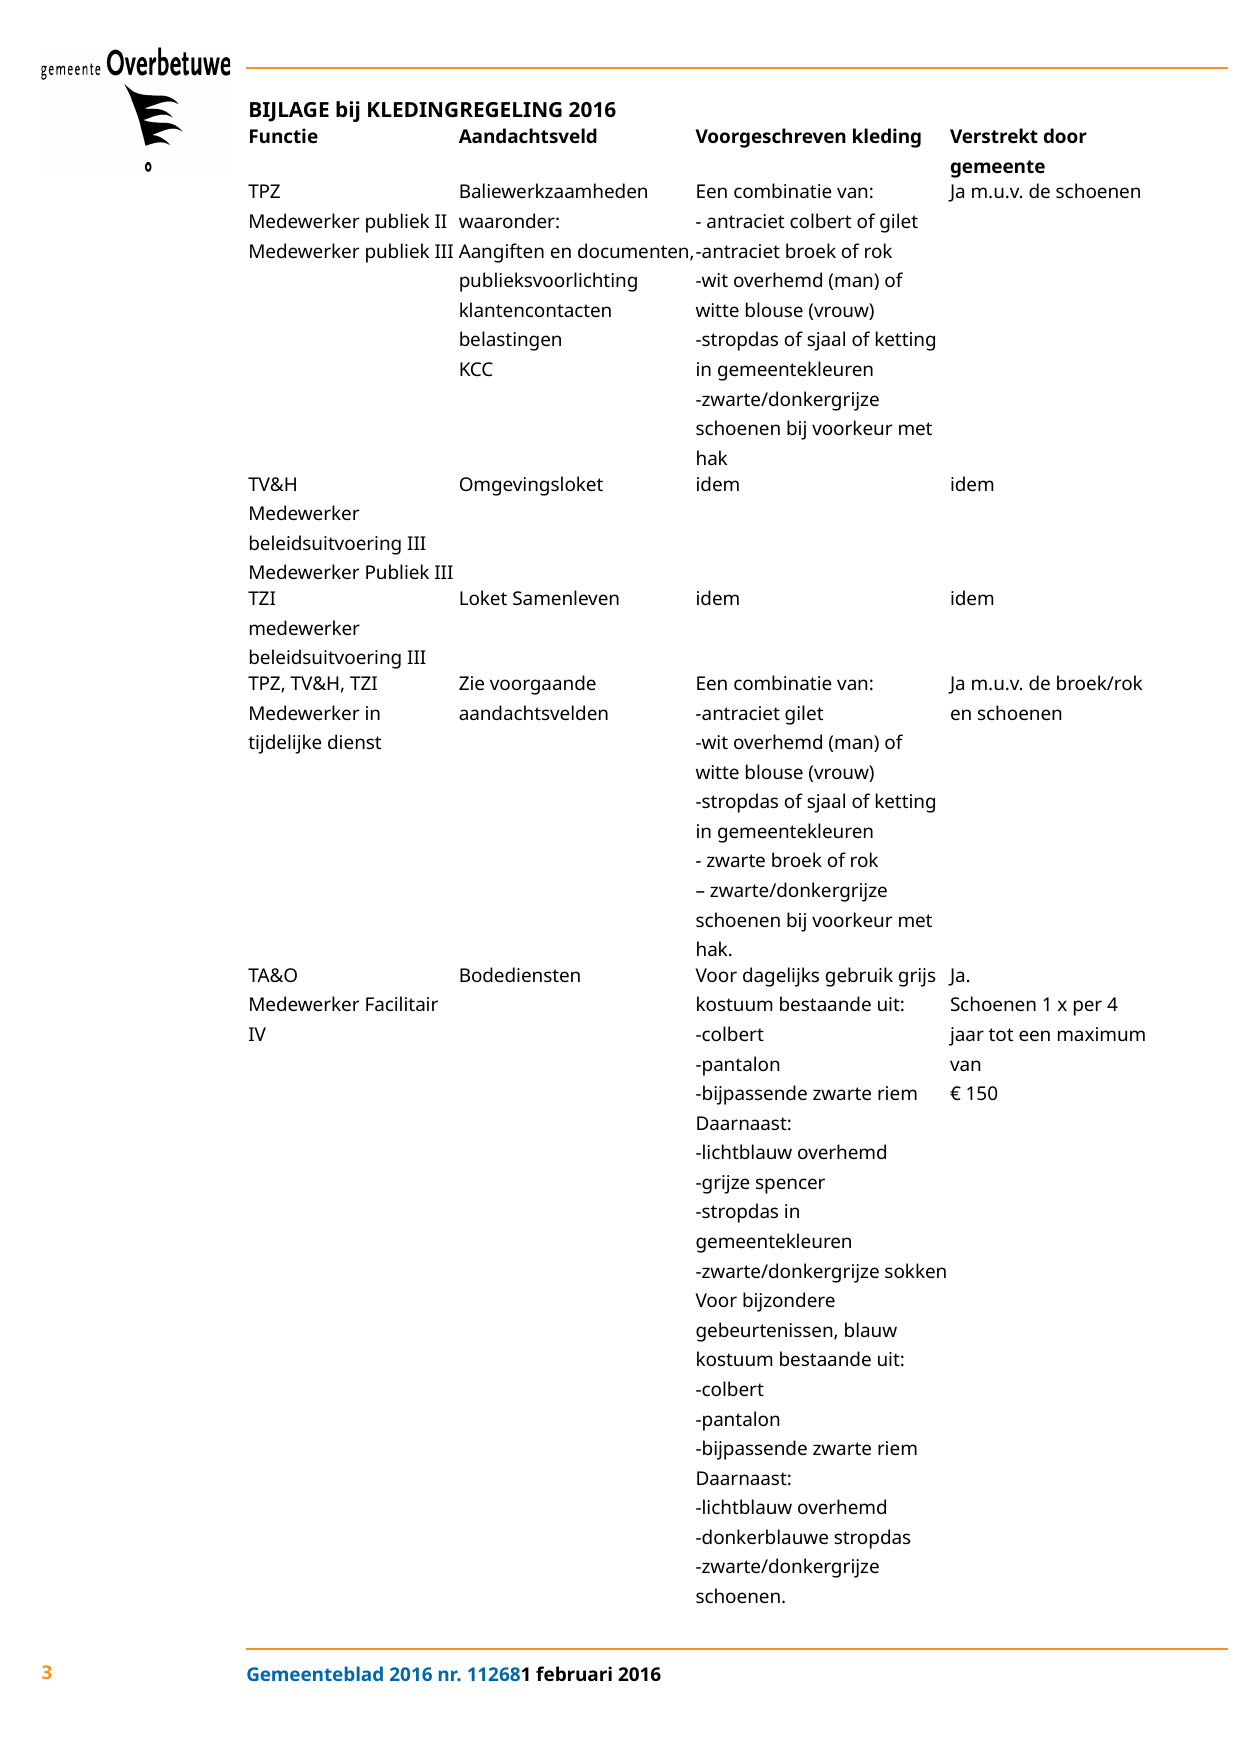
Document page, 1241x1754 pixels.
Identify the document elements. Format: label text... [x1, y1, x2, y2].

table_cell Bodediensten [459, 962, 695, 1609]
table_cell Een combinatie van: -antraciet gilet -wit overhemd (man) of witte blouse (vrouw) -stropdas of sjaal of ketting in gemeentekleuren - zwarte broek of rok – zwarte/donkergrijze schoenen bij voorkeur met hak. [695, 670, 950, 962]
table_header Voorgeschreven kleding [695, 124, 950, 179]
table_cell Ja m.u.v. de schoenen [950, 179, 1152, 471]
table_cell Omgevingsloket [459, 471, 695, 585]
table_cell TPZ Medewerker publiek II Medewerker publiek III [248, 179, 458, 471]
table_cell TPZ, TV&H, TZI Medewerker in tijdelijke dienst [248, 670, 458, 962]
table_cell idem [695, 585, 950, 670]
table_cell TZI medewerker beleidsuitvoering III [248, 585, 458, 670]
table_cell TA&O Medewerker Facilitair IV [248, 962, 458, 1609]
table_cell idem [950, 471, 1152, 585]
table_cell Ja m.u.v. de broek/rok en schoenen [950, 670, 1152, 962]
table_cell idem [695, 471, 950, 585]
table_header Aandachtsveld [459, 124, 695, 179]
picture [41, 47, 231, 172]
table_cell idem [950, 585, 1152, 670]
table_cell TV&H Medewerker beleidsuitvoering III Medewerker Publiek III [248, 471, 458, 585]
table_header Functie [248, 124, 458, 179]
table_cell Voor dagelijks gebruik grijs kostuum bestaande uit: -colbert -pantalon -bijpassende zwarte riem Daarnaast: -lichtblauw overhemd -grijze spencer -stropdas in gemeentekleuren -zwarte/donkergrijze sokken Voor bijzondere gebeurtenissen, blauw kostuum bestaande uit: -colbert -pantalon -bijpassende zwarte riem Daarnaast: -lichtblauw overhemd -donkerblauwe stropdas -zwarte/donkergrijze schoenen. [695, 962, 950, 1609]
table_cell Een combinatie van: - antraciet colbert of gilet -antraciet broek of rok -wit overhemd (man) of witte blouse (vrouw) -stropdas of sjaal of ketting in gemeentekleuren -zwarte/donkergrijze schoenen bij voorkeur met hak [695, 179, 950, 471]
table_cell Baliewerkzaamheden waaronder: Aangiften en documenten, publieksvoorlichting klantencontacten belastingen KCC [459, 179, 695, 471]
table_cell Ja. Schoenen 1 x per 4 jaar tot een maximum van € 150 [950, 962, 1152, 1609]
table_header Verstrekt door gemeente [950, 124, 1152, 179]
table_cell Zie voorgaande aandachtsvelden [459, 670, 695, 962]
text BIJLAGE bij KLEDINGREGELING 2016 [248, 95, 1152, 123]
table_cell Loket Samenleven [459, 585, 695, 670]
